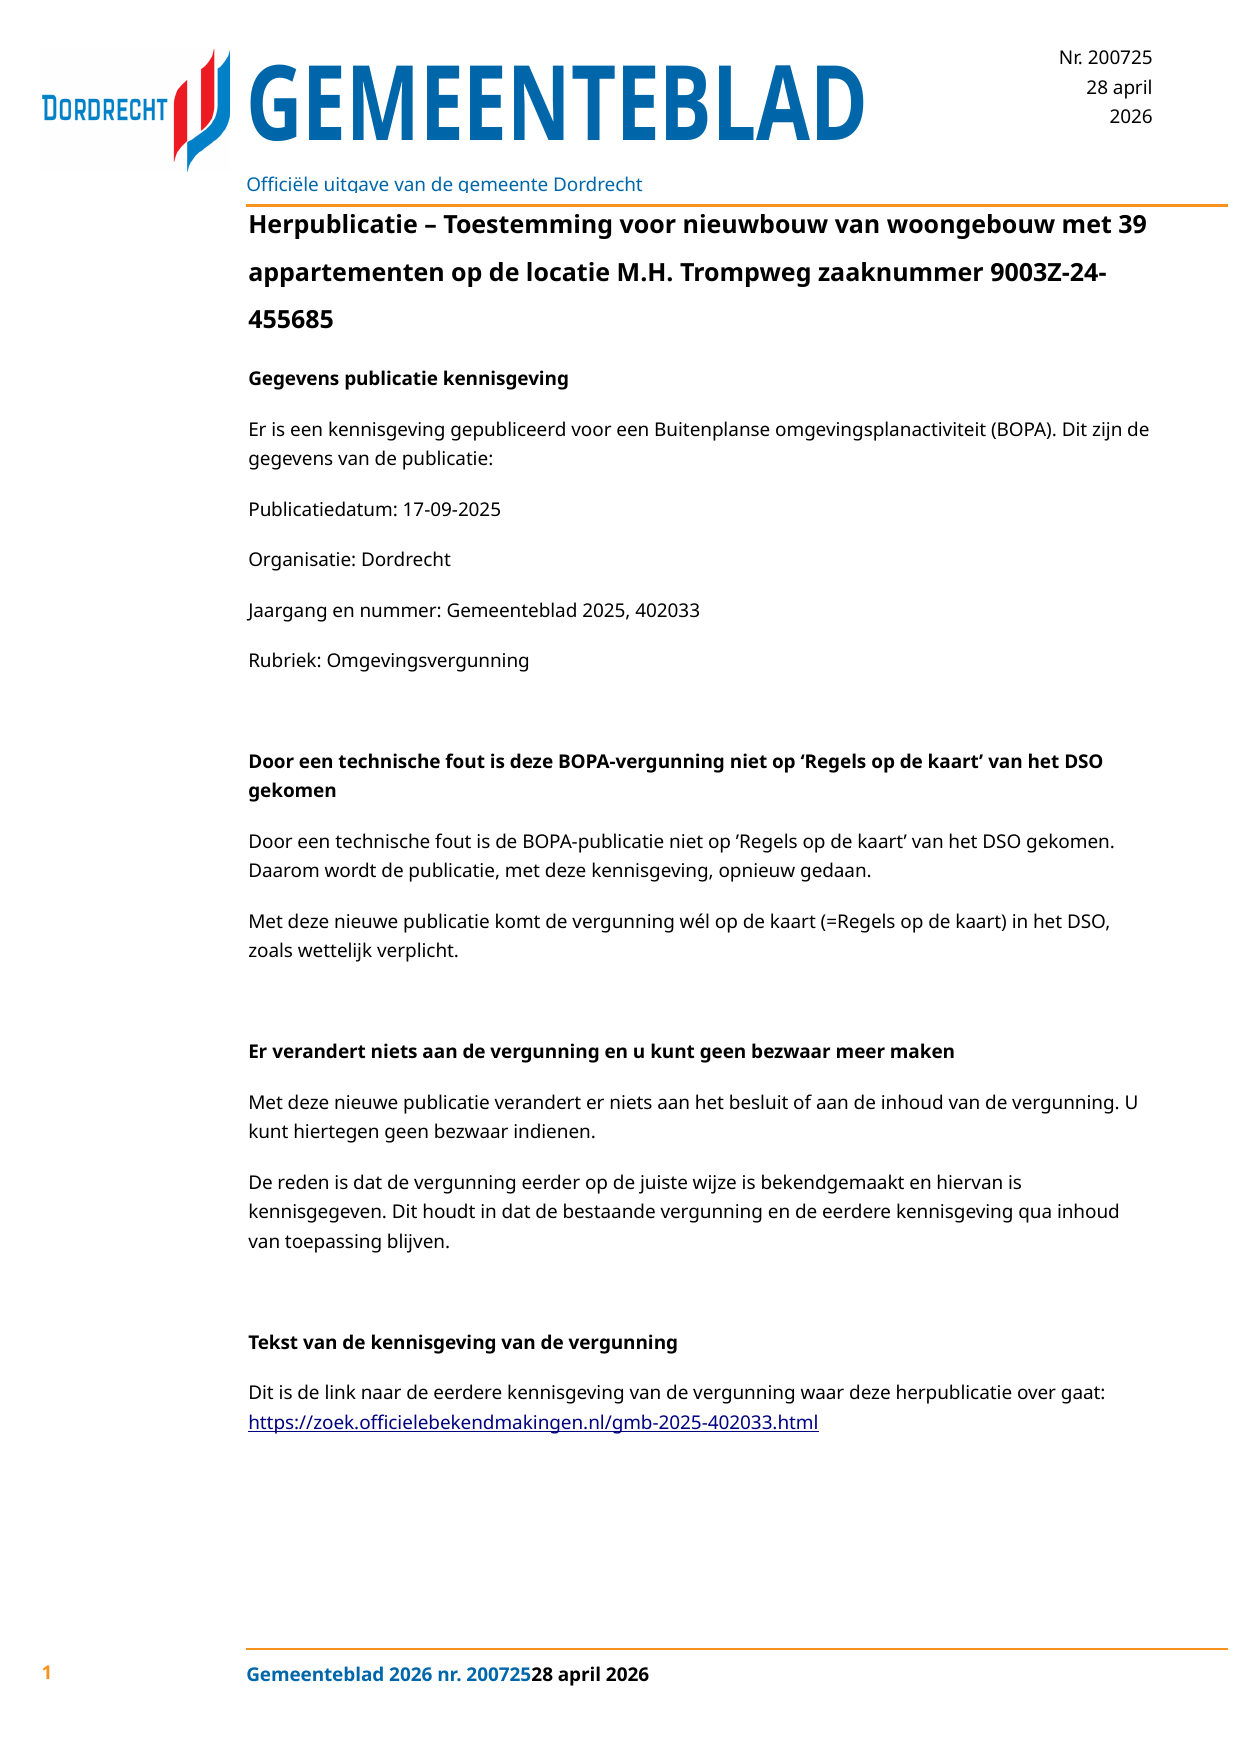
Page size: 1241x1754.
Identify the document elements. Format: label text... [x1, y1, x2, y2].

text Door een technische fout is de BOPA-publicatie niet op ’Regels op de kaart’ van het DSO gekomen. Daarom wordt de publicatie, met deze kennisgeving, opnieuw gedaan. [248, 828, 1152, 883]
text De reden is dat de vergunning eerder op de juiste wijze is bekendgemaakt en hiervan is kennisgegeven. Dit houdt in dat de bestaande vergunning en de eerdere kennisgeving qua inhoud van toepassing blijven. [248, 1169, 1152, 1254]
text Tekst van de kennisgeving van de vergunning [248, 1329, 1152, 1354]
text Met deze nieuwe publicatie komt de vergunning wél op de kaart (=Regels op de kaart) in het DSO, zoals wettelijk verplicht. [248, 908, 1152, 963]
text Gegevens publicatie kennisgeving [248, 366, 1152, 391]
text Dit is de link naar de eerdere kennisgeving van de vergunning waar deze herpublicatie over gaat: https://zoek.officielebekendmakingen.nl/gmb-2025-402033.html [248, 1379, 1152, 1434]
picture [41, 47, 231, 172]
text Publicatiedatum: 17-09-2025 [248, 496, 1152, 522]
text Er verandert niets aan de vergunning en u kunt geen bezwaar meer maken [248, 1038, 1152, 1064]
text Herpublicatie – Toestemming voor nieuwbouw van woongebouw met 39 appartementen op de locatie M.H. Trompweg zaaknummer 9003Z-24-455685 [248, 207, 1152, 336]
text Door een technische fout is deze BOPA-vergunning niet op ‘Regels op de kaart’ van het DSO gekomen [248, 748, 1152, 803]
text Rubriek: Omgevingsvergunning [248, 647, 1152, 673]
text Organisatie: Dordrecht [248, 546, 1152, 572]
text Met deze nieuwe publicatie verandert er niets aan het besluit of aan de inhoud van de vergunning. U kunt hiertegen geen bezwaar indienen. [248, 1089, 1152, 1144]
text Er is een kennisgeving gepubliceerd voor een Buitenplanse omgevingsplanactiviteit (BOPA). Dit zijn de gegevens van de publicatie: [248, 416, 1152, 471]
text Jaargang en nummer: Gemeenteblad 2025, 402033 [248, 597, 1152, 622]
